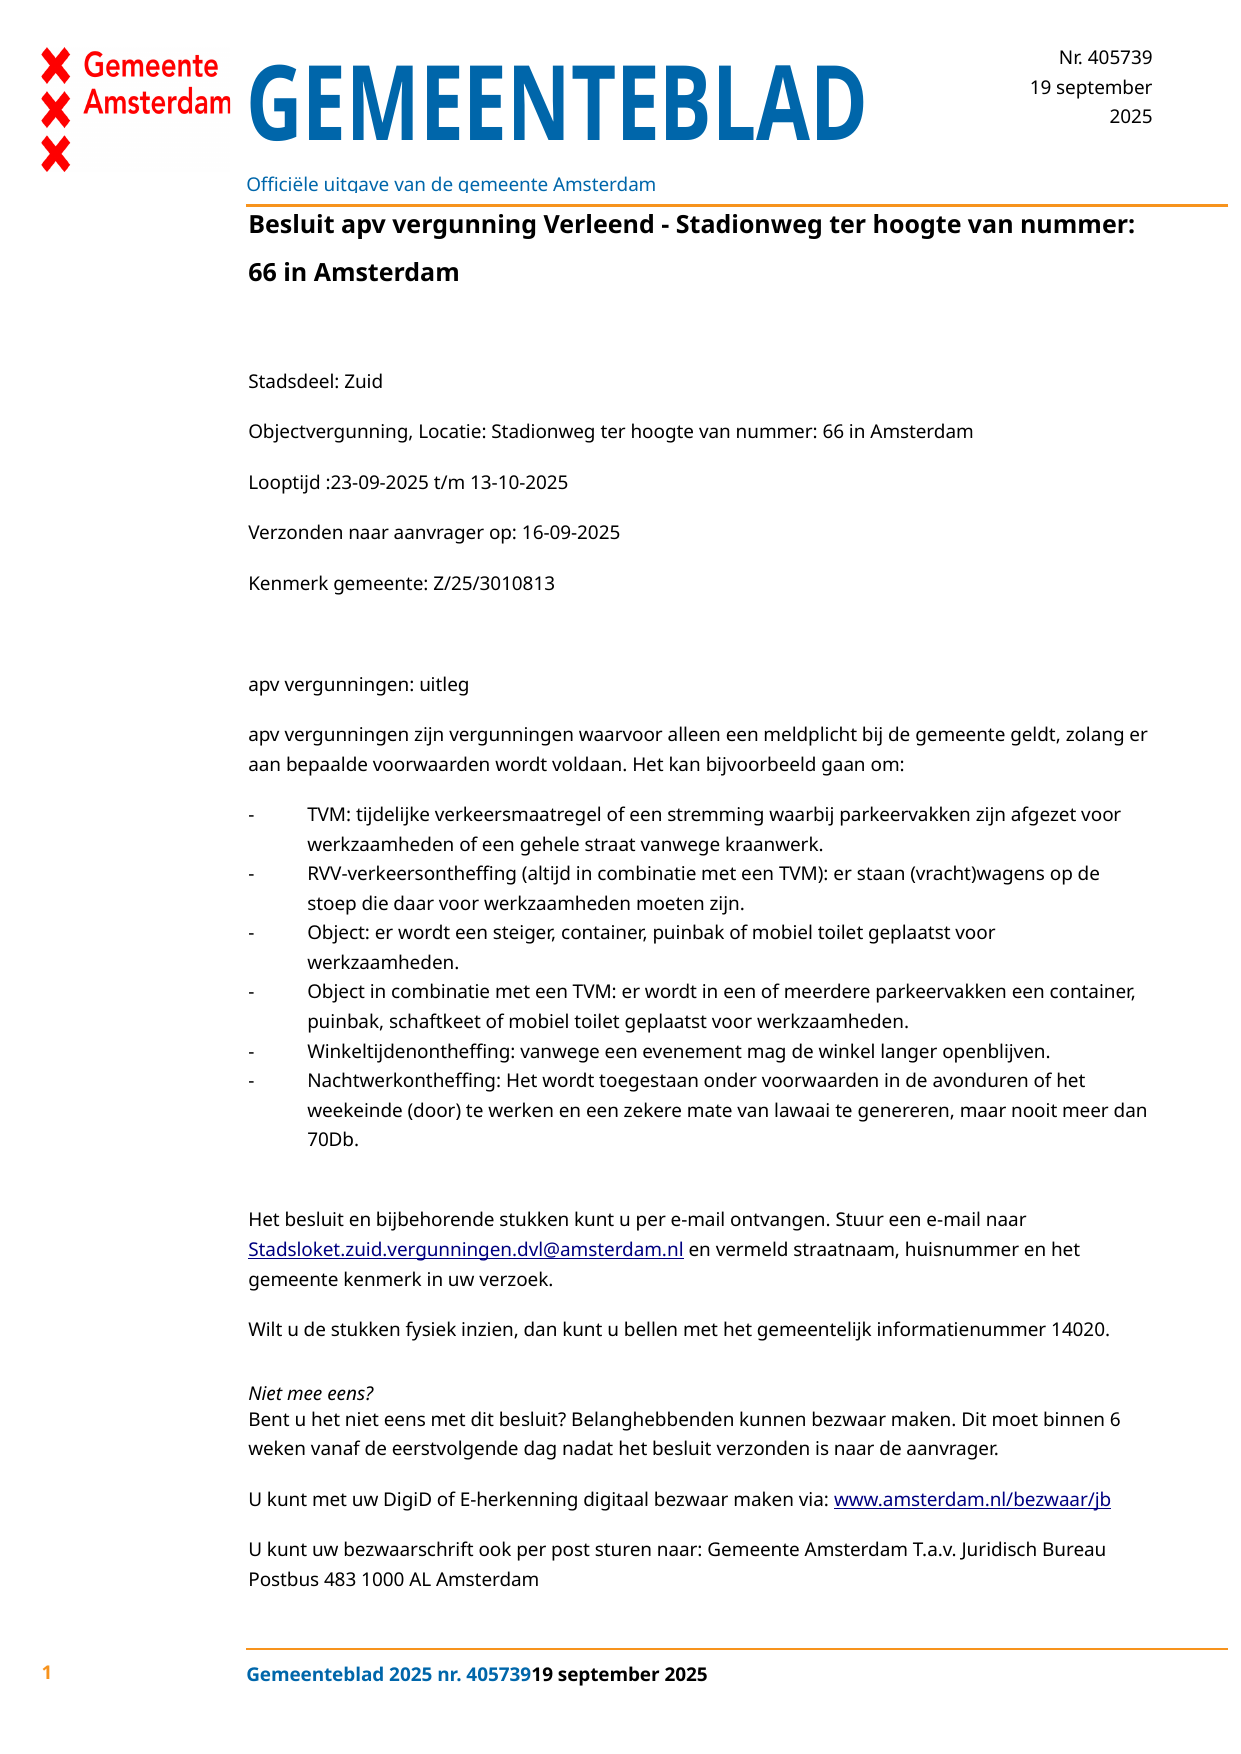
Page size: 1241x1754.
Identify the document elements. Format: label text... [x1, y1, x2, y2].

text Verzonden naar aanvrager op: 16-09-2025 [248, 519, 1152, 545]
text apv vergunningen zijn vergunningen waarvoor alleen een meldplicht bij de gemeente geldt, zolang er aan bepaalde voorwaarden wordt voldaan. Het kan bijvoorbeeld gaan om: [248, 721, 1152, 777]
text Kenmerk gemeente: Z/25/3010813 [248, 570, 1152, 596]
text Het besluit en bijbehorende stukken kunt u per e-mail ontvangen. Stuur een e-mail naar Stadsloket.zuid.vergunningen.dvl@amsterdam.nl en vermeld straatnaam, huisnummer en het gemeente kenmerk in uw verzoek. [248, 1207, 1152, 1292]
text Stadsdeel: Zuid [248, 368, 1152, 394]
text U kunt uw bezwaarschrift ook per post sturen naar: Gemeente Amsterdam T.a.v. Juridisch Bureau Postbus 483 1000 AL Amsterdam [248, 1536, 1152, 1592]
text Besluit apv vergunning Verleend - Stadionweg ter hoogte van nummer: 66 in Amsterdam [248, 207, 1152, 288]
text U kunt met uw DigiD of E-herkenning digitaal bezwaar maken via: www.amsterdam.nl/bezwaar/jb [248, 1486, 1152, 1512]
text Looptijd :23-09-2025 t/m 13-10-2025 [248, 469, 1152, 495]
picture [41, 47, 231, 172]
text apv vergunningen: uitleg [248, 671, 1152, 697]
list Winkeltijdenontheffing: vanwege een evenement mag de winkel langer openblijven. [248, 1038, 1152, 1064]
list Object: er wordt een steiger, container, puinbak of mobiel toilet geplaatst voor werkzaamheden. [248, 919, 1152, 975]
list TVM: tijdelijke verkeersmaatregel of een stremming waarbij parkeervakken zijn afgezet voor werkzaamheden of een gehele straat vanwege kraanwerk. [248, 801, 1152, 857]
list Nachtwerkontheffing: Het wordt toegestaan onder voorwaarden in de avonduren of het weekeinde (door) te werken en een zekere mate van lawaai te genereren, maar nooit meer dan 70Db. [248, 1067, 1152, 1152]
text Objectvergunning, Locatie: Stadionweg ter hoogte van nummer: 66 in Amsterdam [248, 419, 1152, 444]
text Wilt u de stukken fysiek inzien, dan kunt u bellen met het gemeentelijk informatienummer 14020. [248, 1316, 1152, 1342]
text Bent u het niet eens met dit besluit? Belanghebbenden kunnen bezwaar maken. Dit moet binnen 6 weken vanaf de eerstvolgende dag nadat het besluit verzonden is naar de aanvrager. [248, 1406, 1152, 1461]
text Niet mee eens? [248, 1380, 1152, 1406]
list Object in combinatie met een TVM: er wordt in een of meerdere parkeervakken een container, puinbak, schaftkeet of mobiel toilet geplaatst voor werkzaamheden. [248, 979, 1152, 1034]
list RVV-verkeersontheffing (altijd in combinatie met een TVM): er staan (vracht)wagens op de stoep die daar voor werkzaamheden moeten zijn. [248, 860, 1152, 916]
